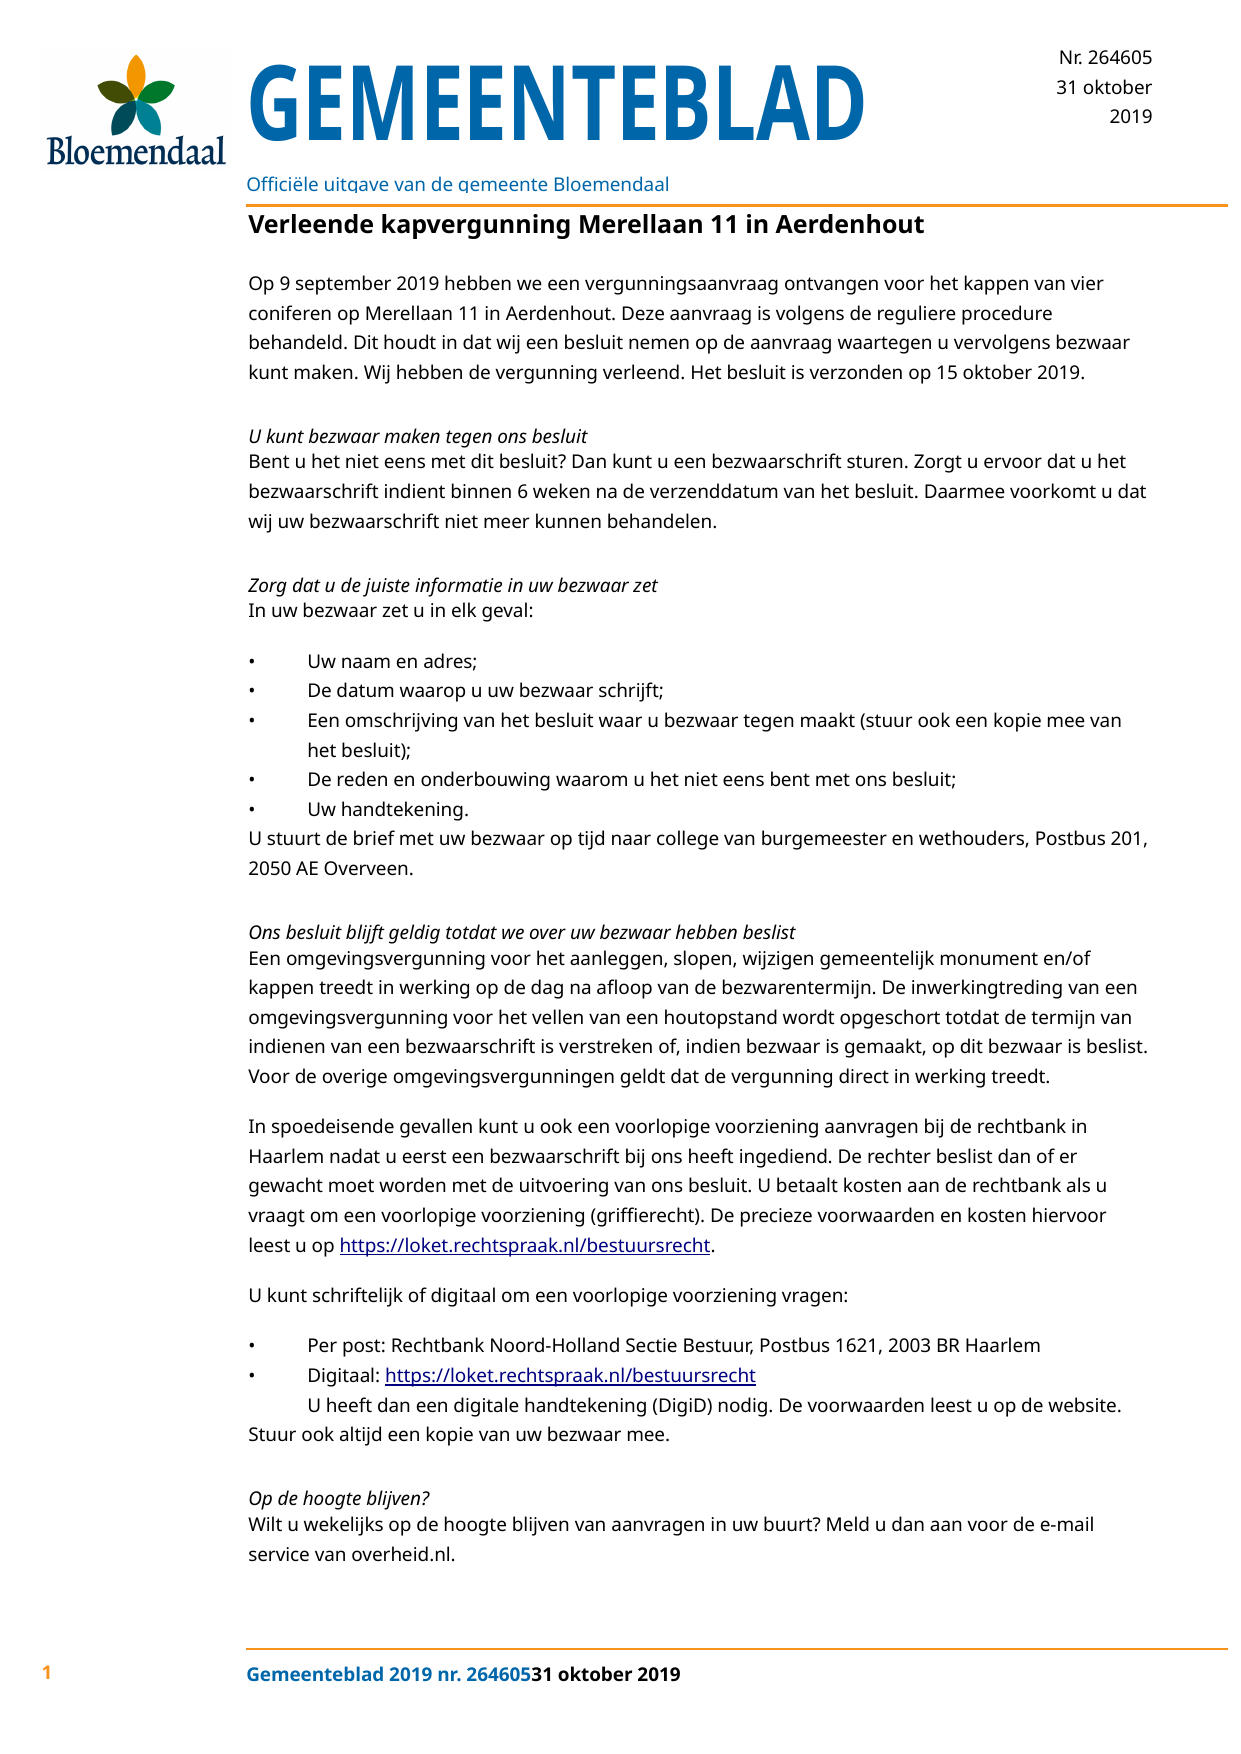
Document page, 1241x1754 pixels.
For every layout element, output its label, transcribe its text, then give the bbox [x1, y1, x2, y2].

text Ons besluit blijft geldig totdat we over uw bezwaar hebben beslist [248, 919, 1152, 945]
list De datum waarop u uw bezwaar schrijft; [248, 678, 1152, 703]
list U heeft dan een digitale handtekening (DigiD) nodig. De voorwaarden leest u op de website. [248, 1392, 1152, 1418]
text Op 9 september 2019 hebben we een vergunningsaanvraag ontvangen voor het kappen van vier coniferen op Merellaan 11 in Aerdenhout. Deze aanvraag is volgens de reguliere procedure behandeld. Dit houdt in dat wij een besluit nemen op de aanvraag waartegen u vervolgens bezwaar kunt maken. Wij hebben de vergunning verleend. Het besluit is verzonden op 15 oktober 2019. [248, 270, 1152, 385]
text U stuurt de brief met uw bezwaar op tijd naar college van burgemeester en wethouders, Postbus 201, 2050 AE Overveen. [248, 826, 1152, 881]
list Een omschrijving van het besluit waar u bezwaar tegen maakt (stuur ook een kopie mee van het besluit); [248, 707, 1152, 762]
text Zorg dat u de juiste informatie in uw bezwaar zet [248, 572, 1152, 598]
picture [41, 47, 231, 172]
list Uw naam en adres; [248, 648, 1152, 674]
text U kunt schriftelijk of digitaal om een voorlopige voorziening vragen: [248, 1282, 1152, 1308]
list Digitaal: https://loket.rechtspraak.nl/bestuursrecht [248, 1362, 1152, 1388]
text In spoedeisende gevallen kunt u ook een voorlopige voorziening aanvragen bij de rechtbank in Haarlem nadat u eerst een bezwaarschrift bij ons heeft ingediend. De rechter beslist dan of er gewacht moet worden met de uitvoering van ons besluit. U betaalt kosten aan de rechtbank als u vraagt om een voorlopige voorziening (griffierecht). De precieze voorwaarden en kosten hiervoor leest u op https://loket.rechtspraak.nl/bestuursrecht. [248, 1113, 1152, 1258]
text In uw bezwaar zet u in elk geval: [248, 598, 1152, 623]
text Een omgevingsvergunning voor het aanleggen, slopen, wijzigen gemeentelijk monument en/of kappen treedt in werking op de dag na afloop van de bezwarentermijn. De inwerkingtreding van een omgevingsvergunning voor het vellen van een houtopstand wordt opgeschort totdat de termijn van indienen van een bezwaarschrift is verstreken of, indien bezwaar is gemaakt, op dit bezwaar is beslist. Voor de overige omgevingsvergunningen geldt dat de vergunning direct in werking treedt. [248, 945, 1152, 1089]
text Op de hoogte blijven? [248, 1485, 1152, 1511]
list Per post: Rechtbank Noord-Holland Sectie Bestuur, Postbus 1621, 2003 BR Haarlem [248, 1333, 1152, 1358]
text Wilt u wekelijks op de hoogte blijven van aanvragen in uw buurt? Meld u dan aan voor de e-mail service van overheid.nl. [248, 1511, 1152, 1566]
list De reden en onderbouwing waarom u het niet eens bent met ons besluit; [248, 766, 1152, 792]
text U kunt bezwaar maken tegen ons besluit [248, 423, 1152, 449]
text Stuur ook altijd een kopie van uw bezwaar mee. [248, 1421, 1152, 1447]
list Uw handtekening. [248, 796, 1152, 822]
text Verleende kapvergunning Merellaan 11 in Aerdenhout [248, 207, 1152, 241]
text Bent u het niet eens met dit besluit? Dan kunt u een bezwaarschrift sturen. Zorgt u ervoor dat u het bezwaarschrift indient binnen 6 weken na de verzenddatum van het besluit. Daarmee voorkomt u dat wij uw bezwaarschrift niet meer kunnen behandelen. [248, 449, 1152, 534]
